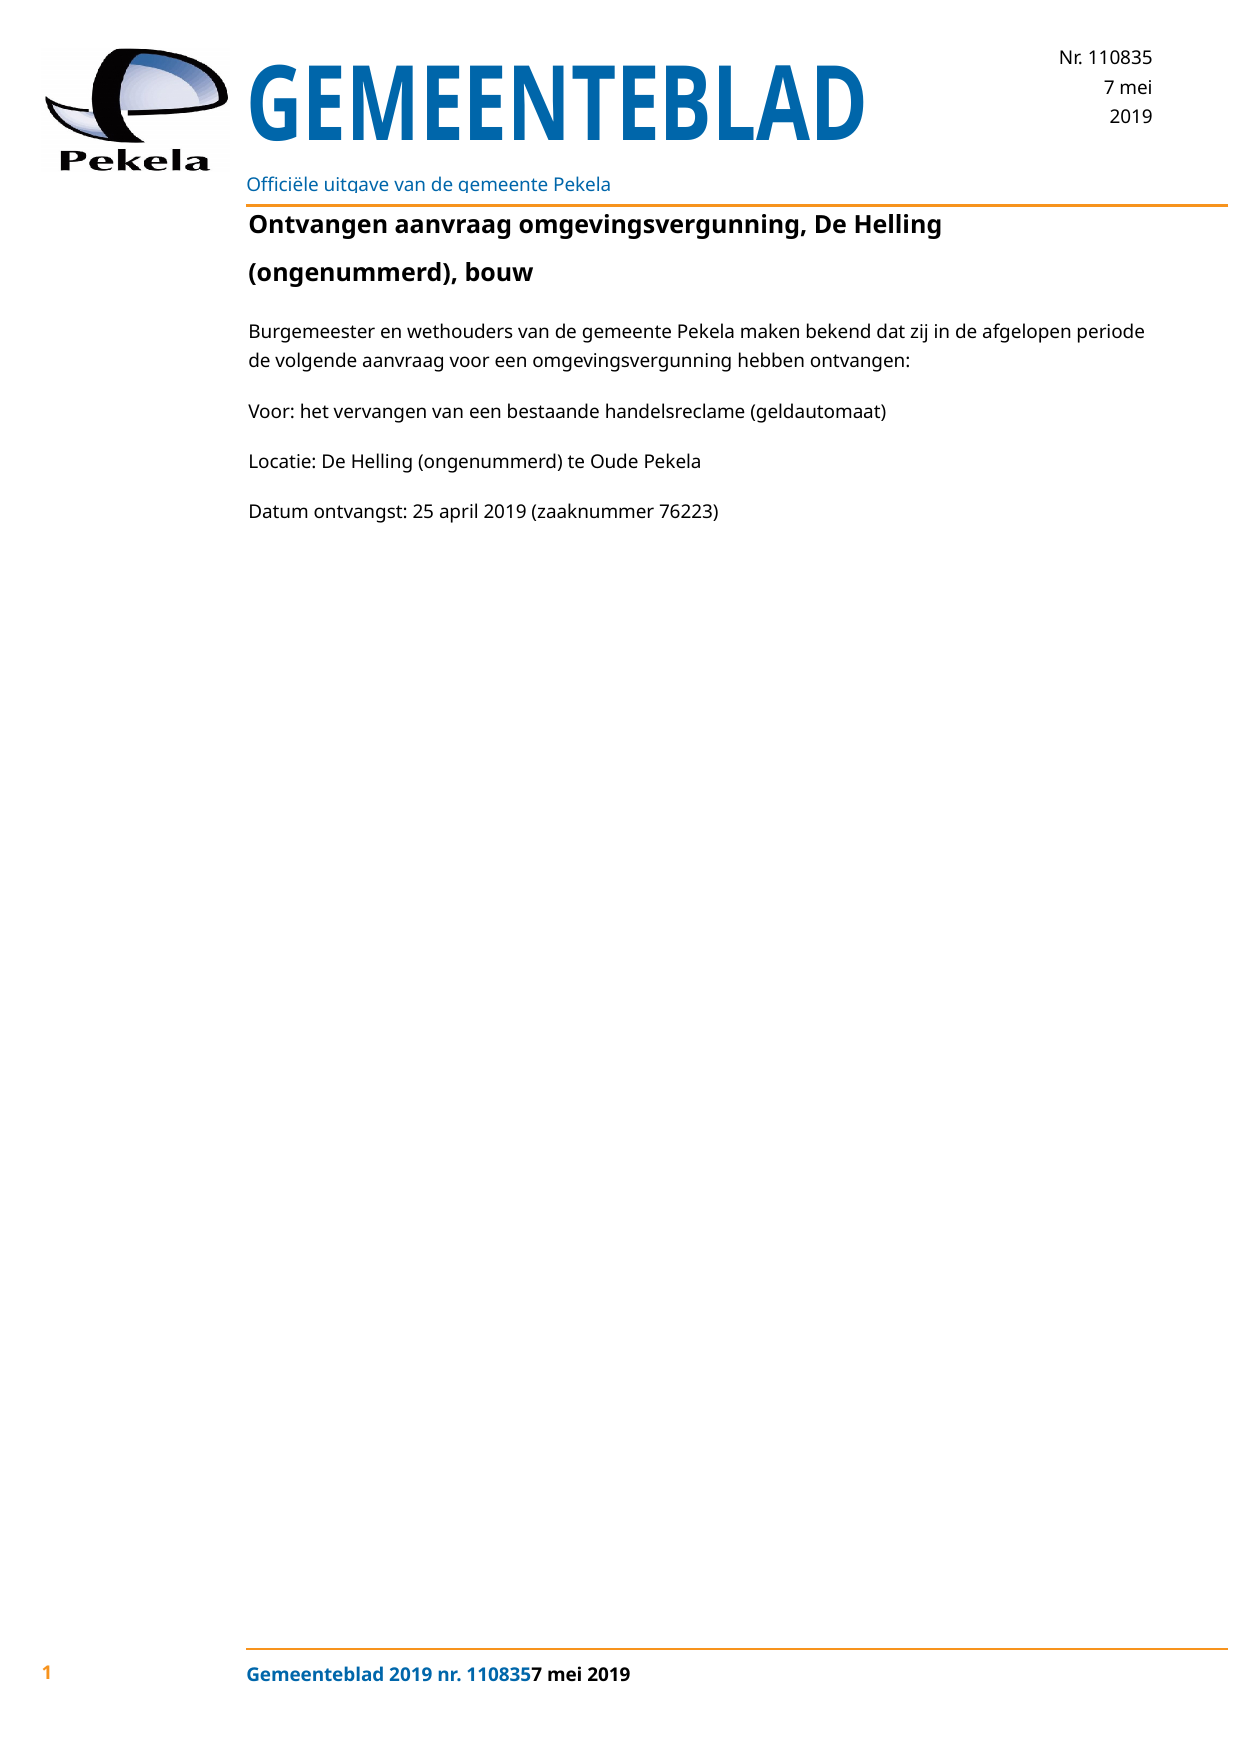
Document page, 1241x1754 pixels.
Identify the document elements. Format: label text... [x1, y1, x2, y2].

text Ontvangen aanvraag omgevingsvergunning, De Helling (ongenummerd), bouw [248, 207, 1152, 288]
picture [41, 47, 231, 172]
text Datum ontvangst: 25 april 2019 (zaaknummer 76223) [248, 499, 1152, 524]
text Voor: het vervangen van een bestaande handelsreclame (geldautomaat) [248, 398, 1152, 424]
text Locatie: De Helling (ongenummerd) te Oude Pekela [248, 448, 1152, 474]
text Burgemeester en wethouders van de gemeente Pekela maken bekend dat zij in de afgelopen periode de volgende aanvraag voor een omgevingsvergunning hebben ontvangen: [248, 318, 1152, 373]
